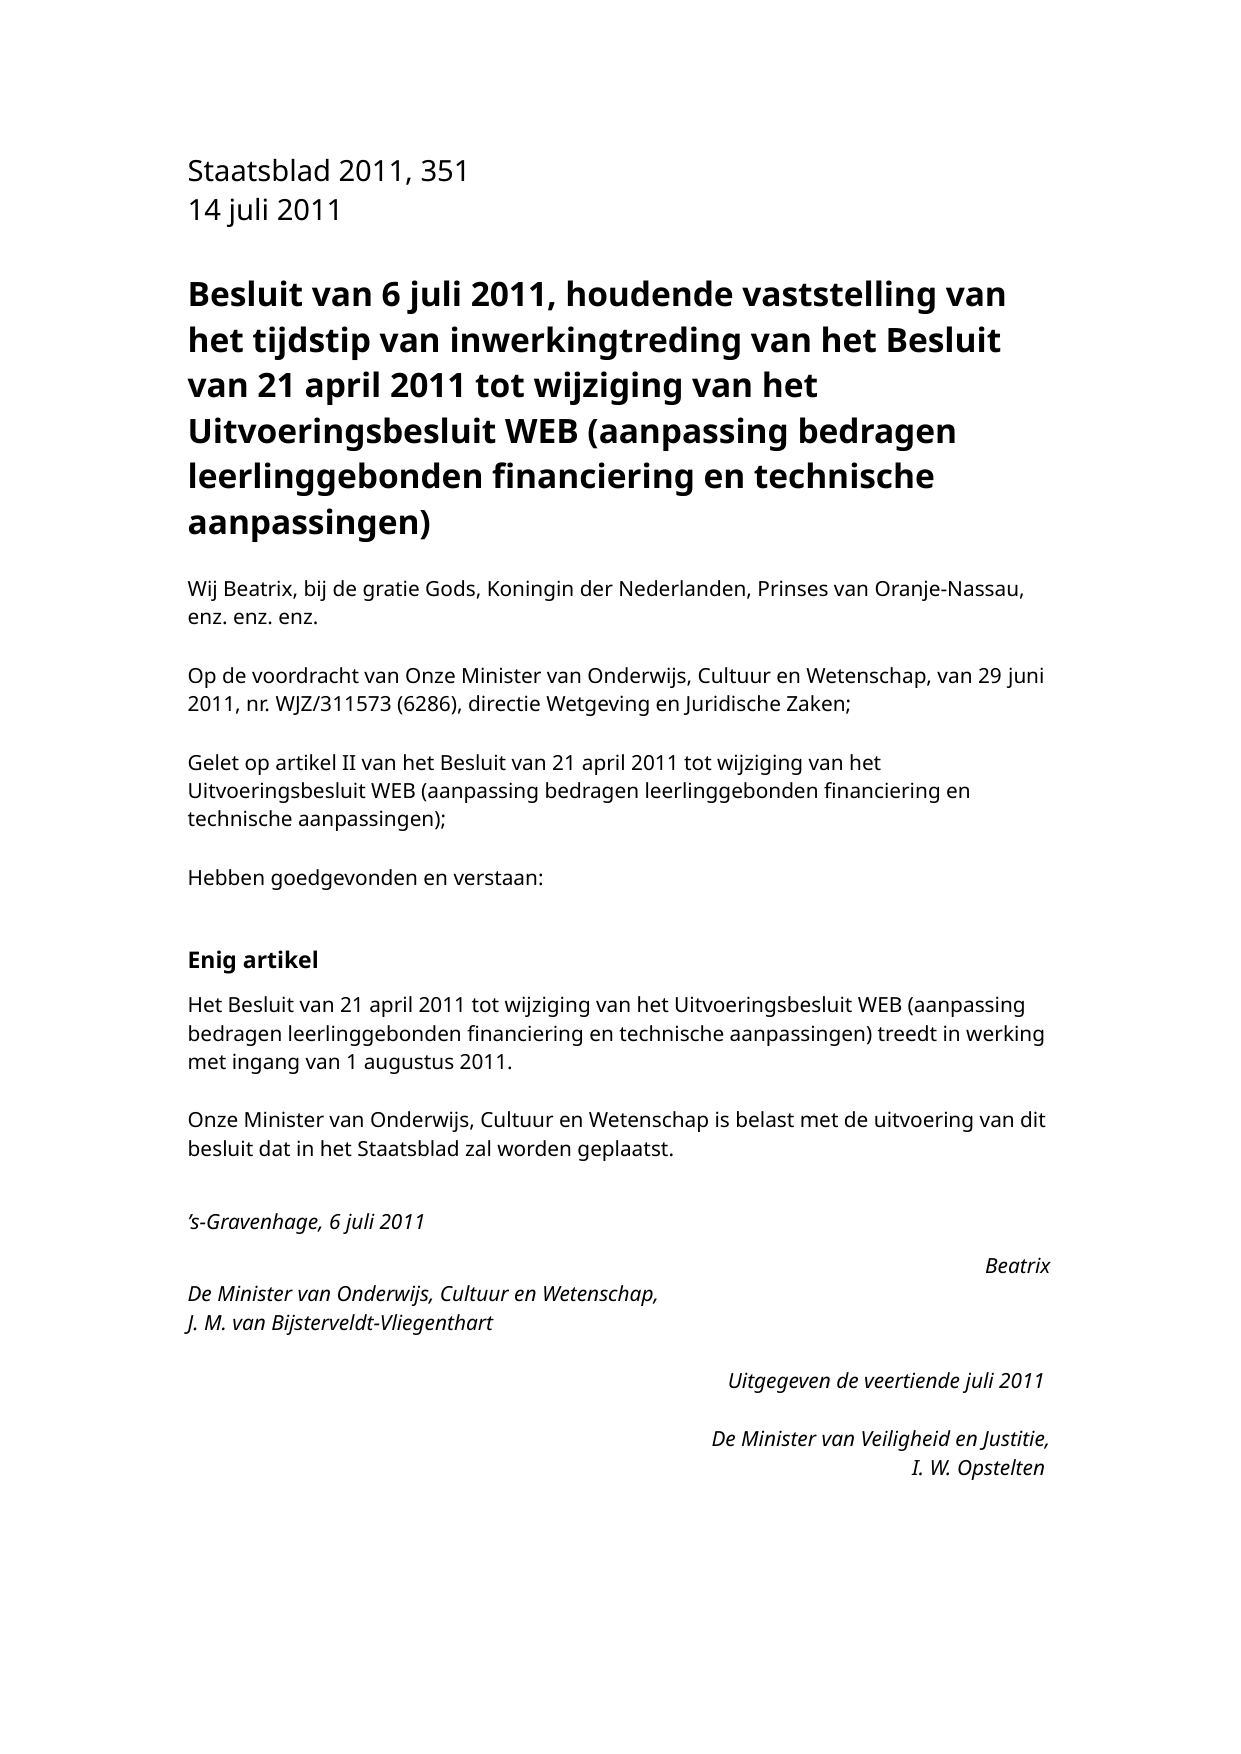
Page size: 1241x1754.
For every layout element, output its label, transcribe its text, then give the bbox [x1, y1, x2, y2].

text I. W. Opstelten [187, 1453, 1053, 1481]
subtitle Besluit van 6 juli 2011, houdende vaststelling van het tijdstip van inwerkingtreding van het Besluit van 21 april 2011 tot wijziging van het Uitvoeringsbesluit WEB (aanpassing bedragen leerlinggebonden financiering en technische aanpassingen) [187, 271, 1053, 544]
text ’s-Gravenhage, 6 juli 2011 [187, 1207, 1053, 1236]
text Op de voordracht van Onze Minister van Onderwijs, Cultuur en Wetenschap, van 29 juni 2011, nr. WJZ/311573 (6286), directie Wetgeving en Juridische Zaken; [187, 661, 1053, 718]
text Het Besluit van 21 april 2011 tot wijziging van het Uitvoeringsbesluit WEB (aanpassing bedragen leerlinggebonden financiering en technische aanpassingen) treedt in werking met ingang van 1 augustus 2011. [187, 990, 1053, 1076]
text Gelet op artikel II van het Besluit van 21 april 2011 tot wijziging van het Uitvoeringsbesluit WEB (aanpassing bedragen leerlinggebonden financiering en technische aanpassingen); [187, 748, 1053, 833]
text De Minister van Onderwijs, Cultuur en Wetenschap, [187, 1279, 1053, 1308]
text Onze Minister van Onderwijs, Cultuur en Wetenschap is belast met de uitvoering van dit besluit dat in het Staatsblad zal worden geplaatst. [187, 1106, 1053, 1162]
text Staatsblad 2011, 351 [187, 150, 1053, 190]
text Beatrix [187, 1251, 1053, 1279]
text De Minister van Veiligheid en Justitie, [187, 1424, 1053, 1453]
text 14 juli 2011 [187, 190, 1053, 229]
text J. M. van Bijsterveldt-Vliegenthart [187, 1308, 1053, 1336]
text Uitgegeven de veertiende juli 2011 [187, 1366, 1053, 1394]
text Hebben goedgevonden en verstaan: [187, 863, 1053, 891]
subtitle Enig artikel [187, 944, 1053, 975]
text Wij Beatrix, bij de gratie Gods, Koningin der Nederlanden, Prinses van Oranje-Nassau, enz. enz. enz. [187, 574, 1053, 631]
